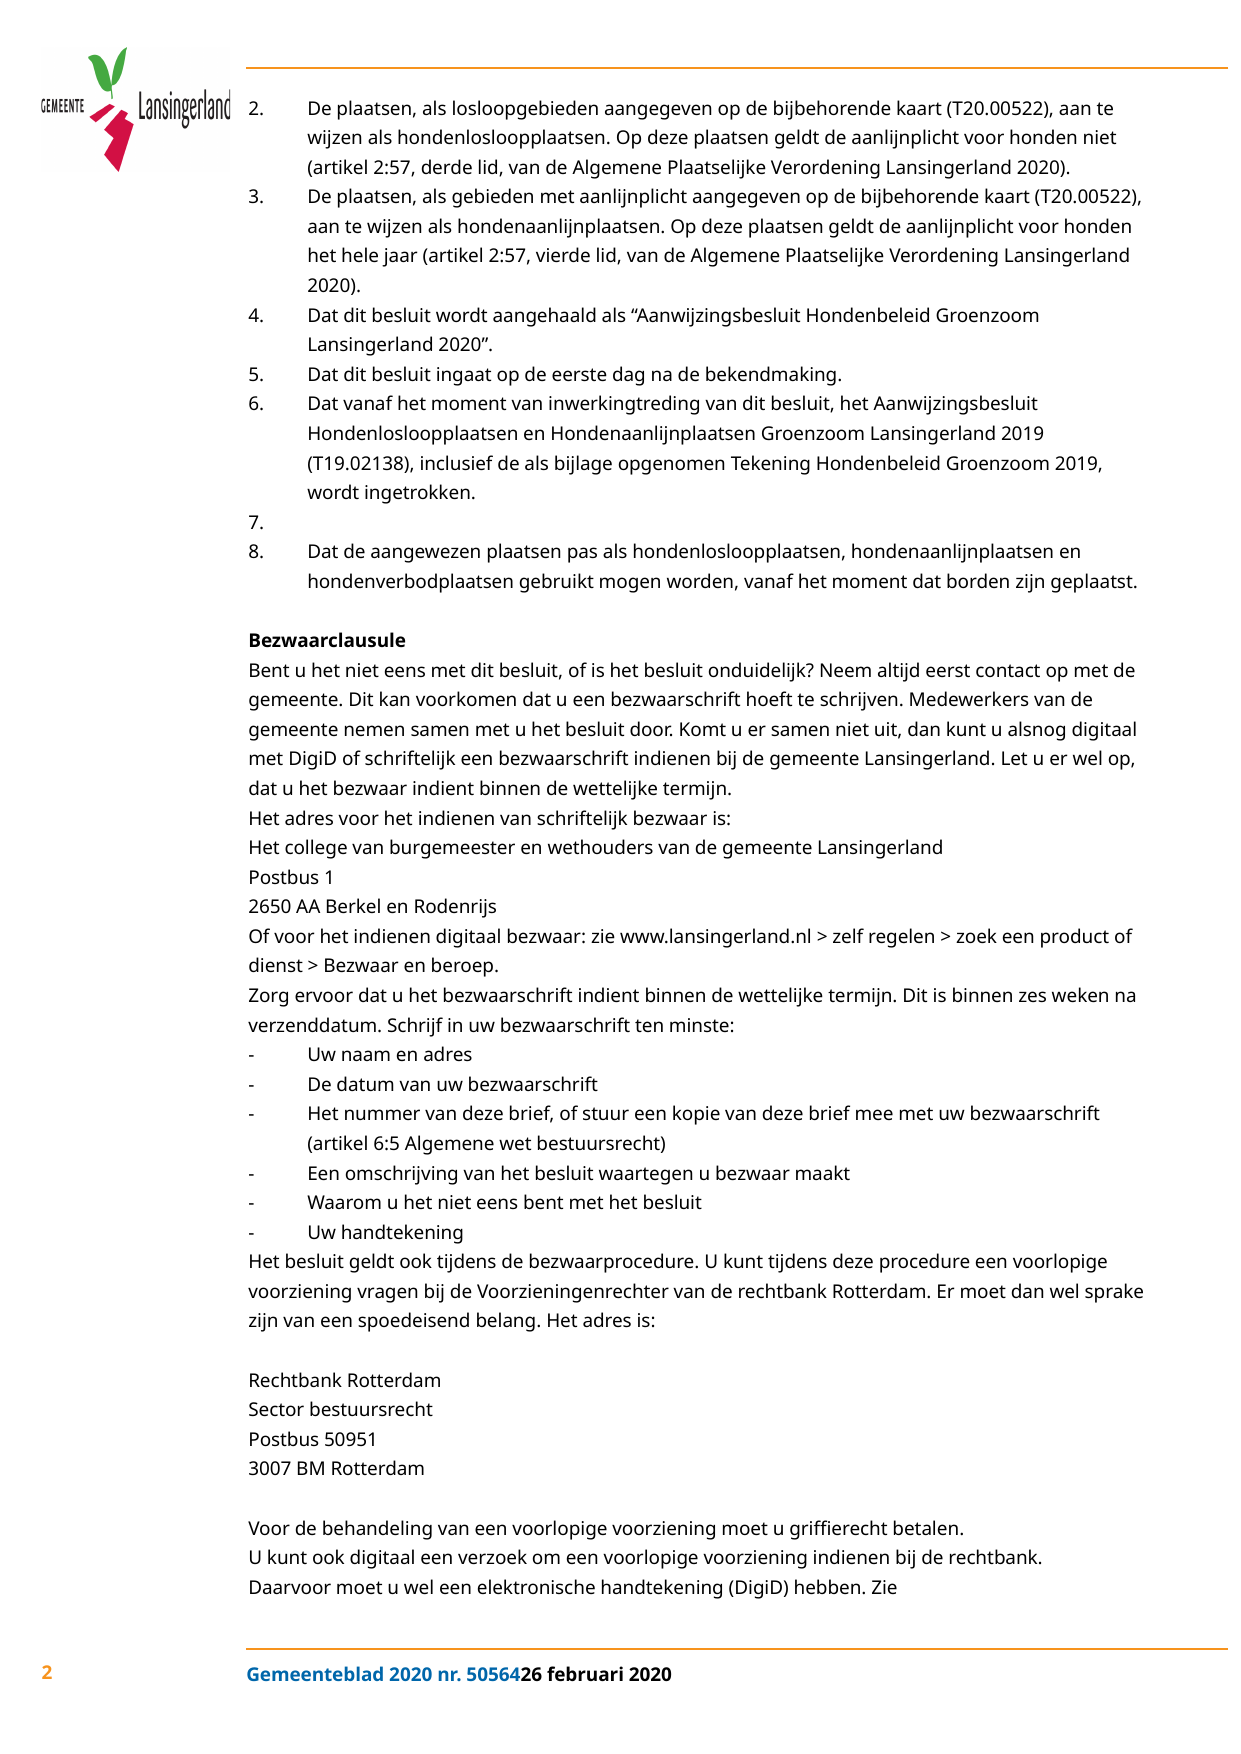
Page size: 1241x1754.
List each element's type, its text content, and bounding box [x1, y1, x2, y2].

text Of voor het indienen digitaal bezwaar: zie www.lansingerland.nl > zelf regelen > zoek een product of dienst > Bezwaar en beroep. [248, 923, 1152, 978]
text Bent u het niet eens met dit besluit, of is het besluit onduidelijk? Neem altijd eerst contact op met de gemeente. Dit kan voorkomen dat u een bezwaarschrift hoeft te schrijven. Medewerkers van de gemeente nemen samen met u het besluit door. Komt u er samen niet uit, dan kunt u alsnog digitaal met DigiD of schriftelijk een bezwaarschrift indienen bij de gemeente Lansingerland. Let u er wel op, dat u het bezwaar indient binnen de wettelijke termijn. [248, 657, 1152, 801]
list De datum van uw bezwaarschrift [248, 1071, 1152, 1097]
list Het nummer van deze brief, of stuur een kopie van deze brief mee met uw bezwaarschrift (artikel 6:5 Algemene wet bestuursrecht) [248, 1101, 1152, 1156]
list Dat de aangewezen plaatsen pas als hondenlosloopplaatsen, hondenaanlijnplaatsen en hondenverbodplaatsen gebruikt mogen worden, vanaf het moment dat borden zijn geplaatst. [248, 538, 1152, 594]
list Uw naam en adres [248, 1041, 1152, 1067]
list Waarom u het niet eens bent met het besluit [248, 1189, 1152, 1215]
list De plaatsen, als losloopgebieden aangegeven op de bijbehorende kaart (T20.00522), aan te wijzen als hondenlosloopplaatsen. Op deze plaatsen geldt de aanlijnplicht voor honden niet (artikel 2:57, derde lid, van de Algemene Plaatselijke Verordening Lansingerland 2020). [248, 95, 1152, 180]
picture [41, 47, 231, 172]
text 3007 BM Rotterdam [248, 1456, 1152, 1481]
text 2650 AA Berkel en Rodenrijs [248, 893, 1152, 919]
text Het adres voor het indienen van schriftelijk bezwaar is: [248, 805, 1152, 831]
text Zorg ervoor dat u het bezwaarschrift indient binnen de wettelijke termijn. Dit is binnen zes weken na verzenddatum. Schrijf in uw bezwaarschrift ten minste: [248, 982, 1152, 1038]
text Daarvoor moet u wel een elektronische handtekening (DigiD) hebben. Zie [248, 1574, 1152, 1600]
text Postbus 50951 [248, 1426, 1152, 1452]
text Postbus 1 [248, 864, 1152, 890]
text Het besluit geldt ook tijdens de bezwaarprocedure. U kunt tijdens deze procedure een voorlopige voorziening vragen bij de Voorzieningenrechter van de rechtbank Rotterdam. Er moet dan wel sprake zijn van een spoedeisend belang. Het adres is: [248, 1248, 1152, 1333]
list Een omschrijving van het besluit waartegen u bezwaar maakt [248, 1160, 1152, 1186]
text Rechtbank Rotterdam [248, 1367, 1152, 1393]
list Dat vanaf het moment van inwerkingtreding van dit besluit, het Aanwijzingsbesluit Hondenlosloopplaatsen en Hondenaanlijnplaatsen Groenzoom Lansingerland 2019 (T19.02138), inclusief de als bijlage opgenomen Tekening Hondenbeleid Groenzoom 2019, wordt ingetrokken. [248, 391, 1152, 505]
text U kunt ook digitaal een verzoek om een voorlopige voorziening indienen bij de rechtbank. [248, 1544, 1152, 1570]
text Bezwaarclausule [248, 627, 1152, 653]
list Uw handtekening [248, 1219, 1152, 1245]
list De plaatsen, als gebieden met aanlijnplicht aangegeven op de bijbehorende kaart (T20.00522), aan te wijzen als hondenaanlijnplaatsen. Op deze plaatsen geldt de aanlijnplicht voor honden het hele jaar (artikel 2:57, vierde lid, van de Algemene Plaatselijke Verordening Lansingerland 2020). [248, 183, 1152, 298]
text Sector bestuursrecht [248, 1396, 1152, 1422]
text Voor de behandeling van een voorlopige voorziening moet u griffierecht betalen. [248, 1515, 1152, 1541]
text Het college van burgemeester en wethouders van de gemeente Lansingerland [248, 834, 1152, 860]
list Dat dit besluit wordt aangehaald als “Aanwijzingsbesluit Hondenbeleid Groenzoom Lansingerland 2020”. [248, 302, 1152, 357]
list Dat dit besluit ingaat op de eerste dag na de bekendmaking. [248, 361, 1152, 387]
